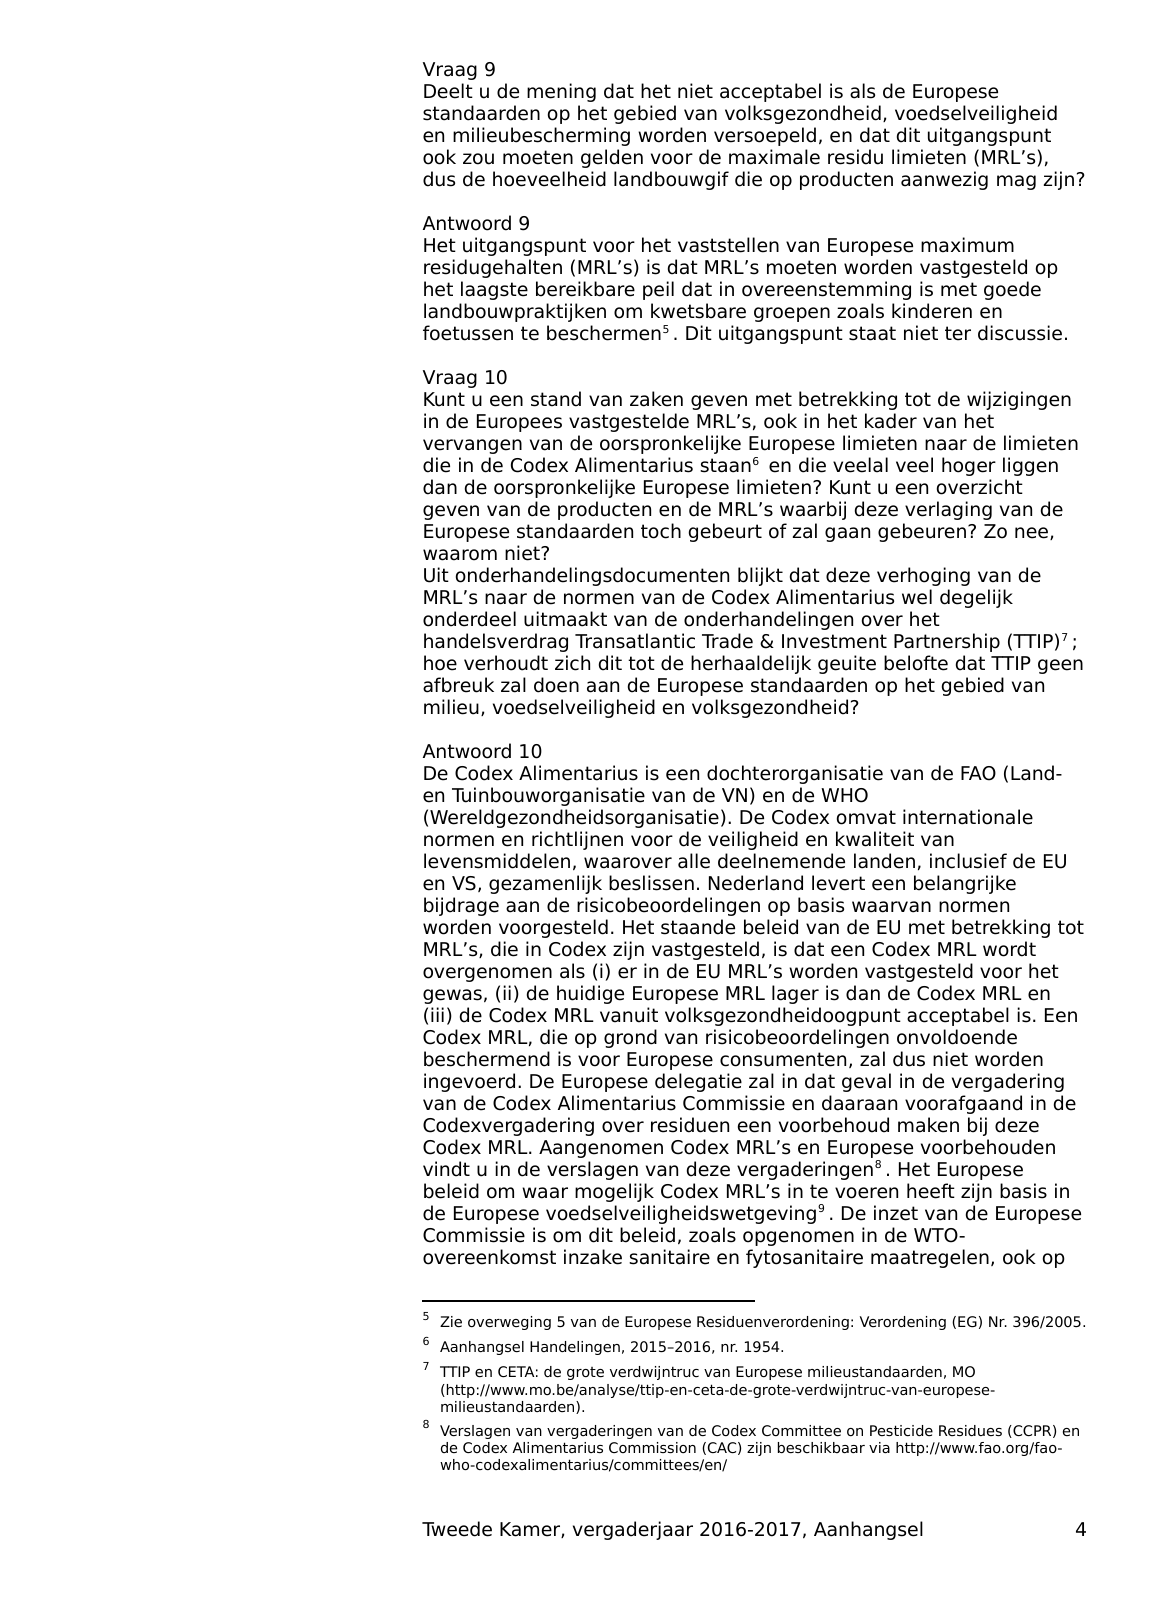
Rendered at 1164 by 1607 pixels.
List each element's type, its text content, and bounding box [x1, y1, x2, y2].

text Antwoord 9 [422, 213, 1087, 235]
text Vraag 10 [422, 367, 1087, 389]
text Uit onderhandelingsdocumenten blijkt dat deze verhoging van de MRL’s naar de normen van de Codex Alimentarius wel degelijk onderdeel uitmaakt van de onderhandelingen over het handelsverdrag Transatlantic Trade & Investment Partnership (TTIP); hoe verhoudt zich dit tot de herhaaldelijk geuite belofte dat TTIP geen afbreuk zal doen aan de Europese standaarden op het gebied van milieu, voedselveiligheid en volksgezondheid? [422, 565, 1087, 719]
text Zie overweging 5 van de Europese Residuenverordening: Verordening (EG) Nr. 396/2005. [422, 1310, 1087, 1332]
text Verslagen van vergaderingen van de Codex Committee on Pesticide Residues (CCPR) en de Codex Alimentarius Commission (CAC) zijn beschikbaar via http://www.fao.org/fao-who-codexalimentarius/committees/en/ [422, 1418, 1087, 1474]
text Aanhangsel Handelingen, 2015–2016, nr. 1954. [422, 1335, 1087, 1357]
text Vraag 9 [422, 59, 1087, 81]
text Deelt u de mening dat het niet acceptabel is als de Europese standaarden op het gebied van volksgezondheid, voedselveiligheid en milieubescherming worden versoepeld, en dat dit uitgangspunt ook zou moeten gelden voor de maximale residu limieten (MRL’s), dus de hoeveelheid landbouwgif die op producten aanwezig mag zijn? [422, 81, 1087, 191]
text TTIP en CETA: de grote verdwijntruc van Europese milieustandaarden, MO (http://www.mo.be/analyse/ttip-en-ceta-de-grote-verdwijntruc-van-europese-milieustandaarden). [422, 1360, 1087, 1416]
text Het uitgangspunt voor het vaststellen van Europese maximum residugehalten (MRL’s) is dat MRL’s moeten worden vastgesteld op het laagste bereikbare peil dat in overeenstemming is met goede landbouwpraktijken om kwetsbare groepen zoals kinderen en foetussen te beschermen. Dit uitgangspunt staat niet ter discussie. [422, 235, 1087, 345]
text Antwoord 10 [422, 741, 1087, 763]
text Kunt u een stand van zaken geven met betrekking tot de wijzigingen in de Europees vastgestelde MRL’s, ook in het kader van het vervangen van de oorspronkelijke Europese limieten naar de limieten die in de Codex Alimentarius staan en die veelal veel hoger liggen dan de oorspronkelijke Europese limieten? Kunt u een overzicht geven van de producten en de MRL’s waarbij deze verlaging van de Europese standaarden toch gebeurt of zal gaan gebeuren? Zo nee, waarom niet? [422, 389, 1087, 565]
text De Codex Alimentarius is een dochterorganisatie van de FAO (Land- en Tuinbouworganisatie van de VN) en de WHO (Wereldgezondheidsorganisatie). De Codex omvat internationale normen en richtlijnen voor de veiligheid en kwaliteit van levensmiddelen, waarover alle deelnemende landen, inclusief de EU en VS, gezamenlijk beslissen. Nederland levert een belangrijke bijdrage aan de risicobeoordelingen op basis waarvan normen worden voorgesteld. Het staande beleid van de EU met betrekking tot MRL’s, die in Codex zijn vastgesteld, is dat een Codex MRL wordt overgenomen als (i) er in de EU MRL’s worden vastgesteld voor het gewas, (ii) de huidige Europese MRL lager is dan de Codex MRL en (iii) de Codex MRL vanuit volksgezondheidoogpunt acceptabel is. Een Codex MRL, die op grond van risicobeoordelingen onvoldoende beschermend is voor Europese consumenten, zal dus niet worden ingevoerd. De Europese delegatie zal in dat geval in de vergadering van de Codex Alimentarius Commissie en daaraan voorafgaand in de Codexvergadering over residuen een voorbehoud maken bij deze Codex MRL. Aangenomen Codex MRL’s en Europese voorbehouden vindt u in de verslagen van deze vergaderingen. Het Europese beleid om waar mogelijk Codex MRL’s in te voeren heeft zijn basis in de Europese voedselveiligheidswetgeving. De inzet van de Europese Commissie is om dit beleid, zoals opgenomen in de WTO-overeenkomst inzake sanitaire en fytosanitaire maatregelen, ook op [422, 763, 1087, 1268]
